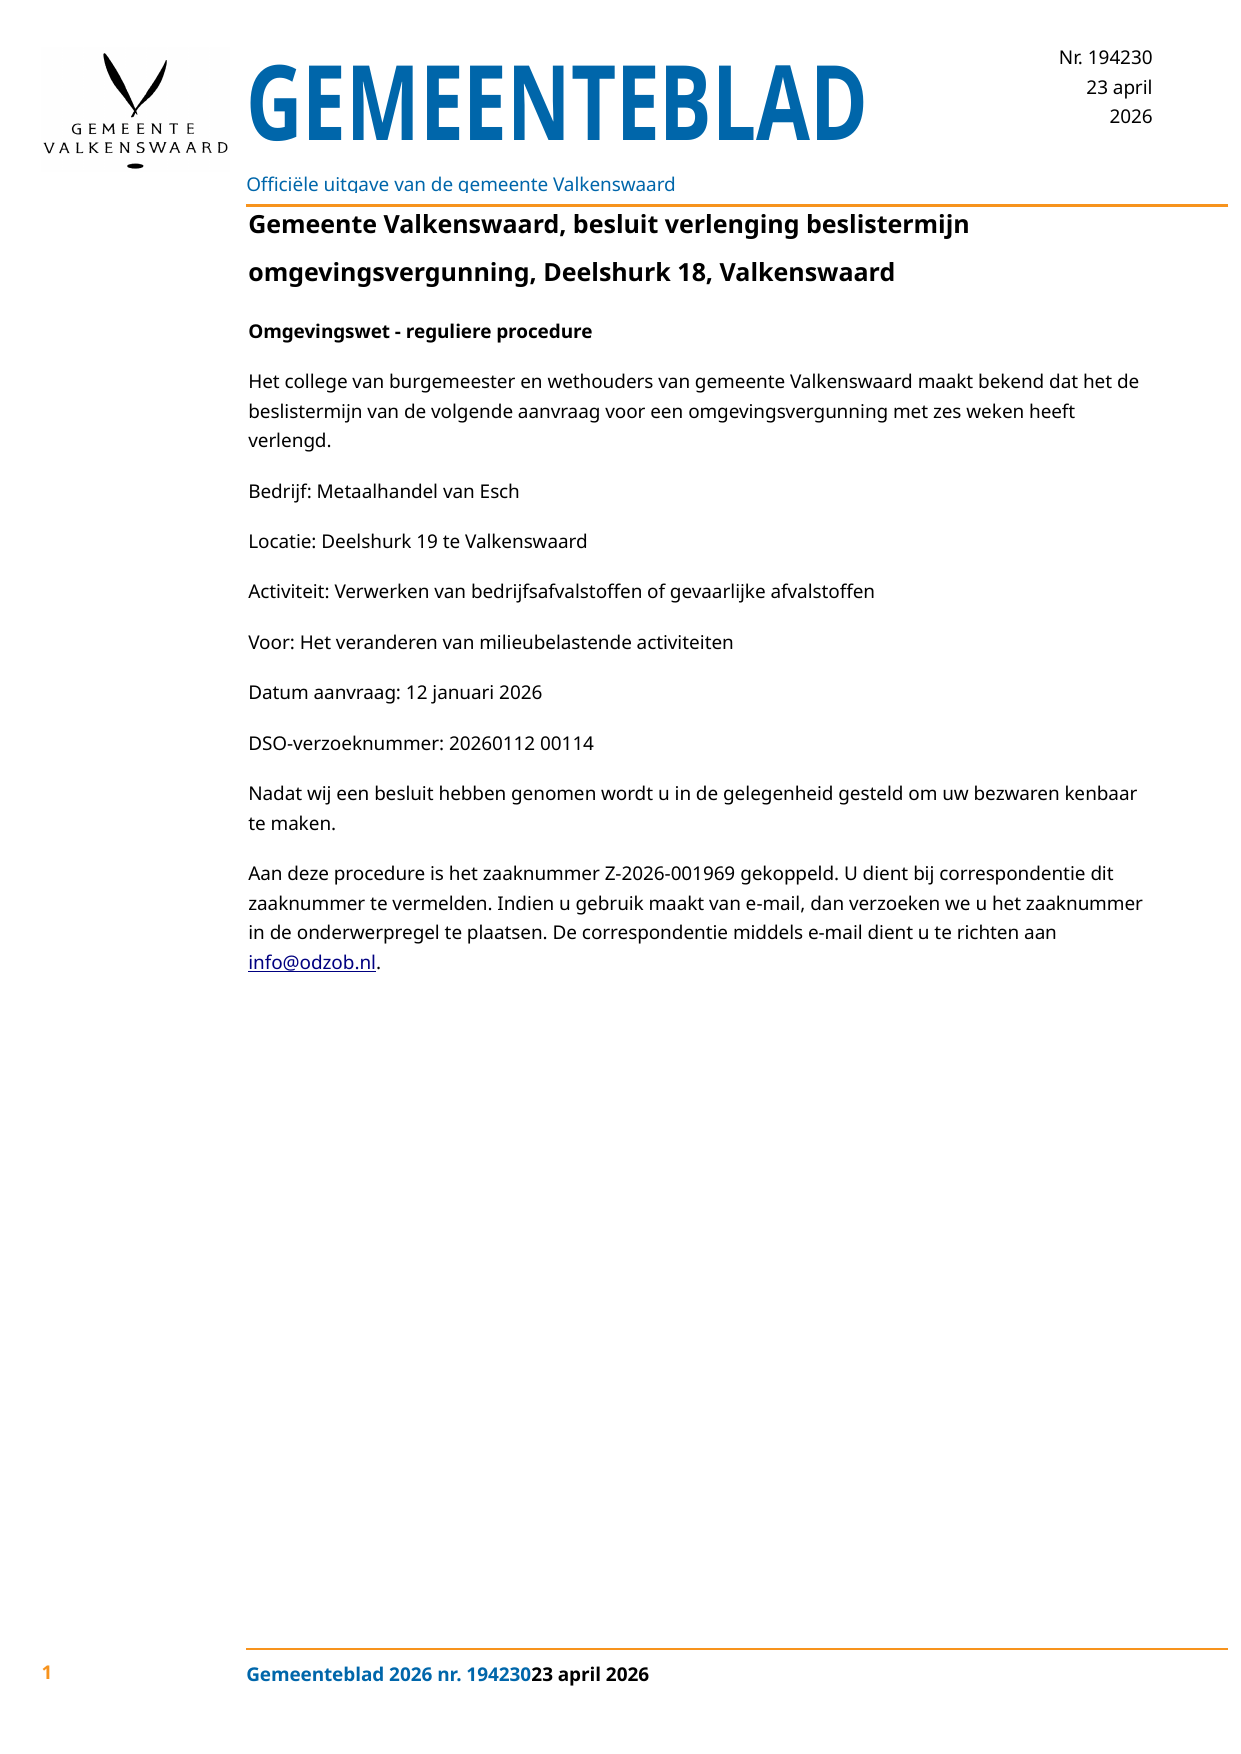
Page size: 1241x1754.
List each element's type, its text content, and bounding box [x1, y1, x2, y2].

text Aan deze procedure is het zaaknummer Z-2026-001969 gekoppeld. U dient bij correspondentie dit zaaknummer te vermelden. Indien u gebruik maakt van e-mail, dan verzoeken we u het zaaknummer in de onderwerpregel te plaatsen. De correspondentie middels e-mail dient u te richten aan info@odzob.nl. [248, 860, 1152, 975]
text Het college van burgemeester en wethouders van gemeente Valkenswaard maakt bekend dat het de beslistermijn van de volgende aanvraag voor een omgevingsvergunning met zes weken heeft verlengd. [248, 368, 1152, 453]
text Nadat wij een besluit hebben genomen wordt u in de gelegenheid gesteld om uw bezwaren kenbaar te maken. [248, 780, 1152, 836]
text Voor: Het veranderen van milieubelastende activiteiten [248, 629, 1152, 655]
text Gemeente Valkenswaard, besluit verlenging beslistermijn omgevingsvergunning, Deelshurk 18, Valkenswaard [248, 207, 1152, 288]
text Bedrijf: Metaalhandel van Esch [248, 478, 1152, 504]
picture [41, 47, 231, 172]
text Omgevingswet - reguliere procedure [248, 318, 1152, 344]
text Locatie: Deelshurk 19 te Valkenswaard [248, 528, 1152, 554]
text Datum aanvraag: 12 januari 2026 [248, 679, 1152, 705]
text DSO-verzoeknummer: 20260112 00114 [248, 730, 1152, 756]
text Activiteit: Verwerken van bedrijfsafvalstoffen of gevaarlijke afvalstoffen [248, 579, 1152, 604]
